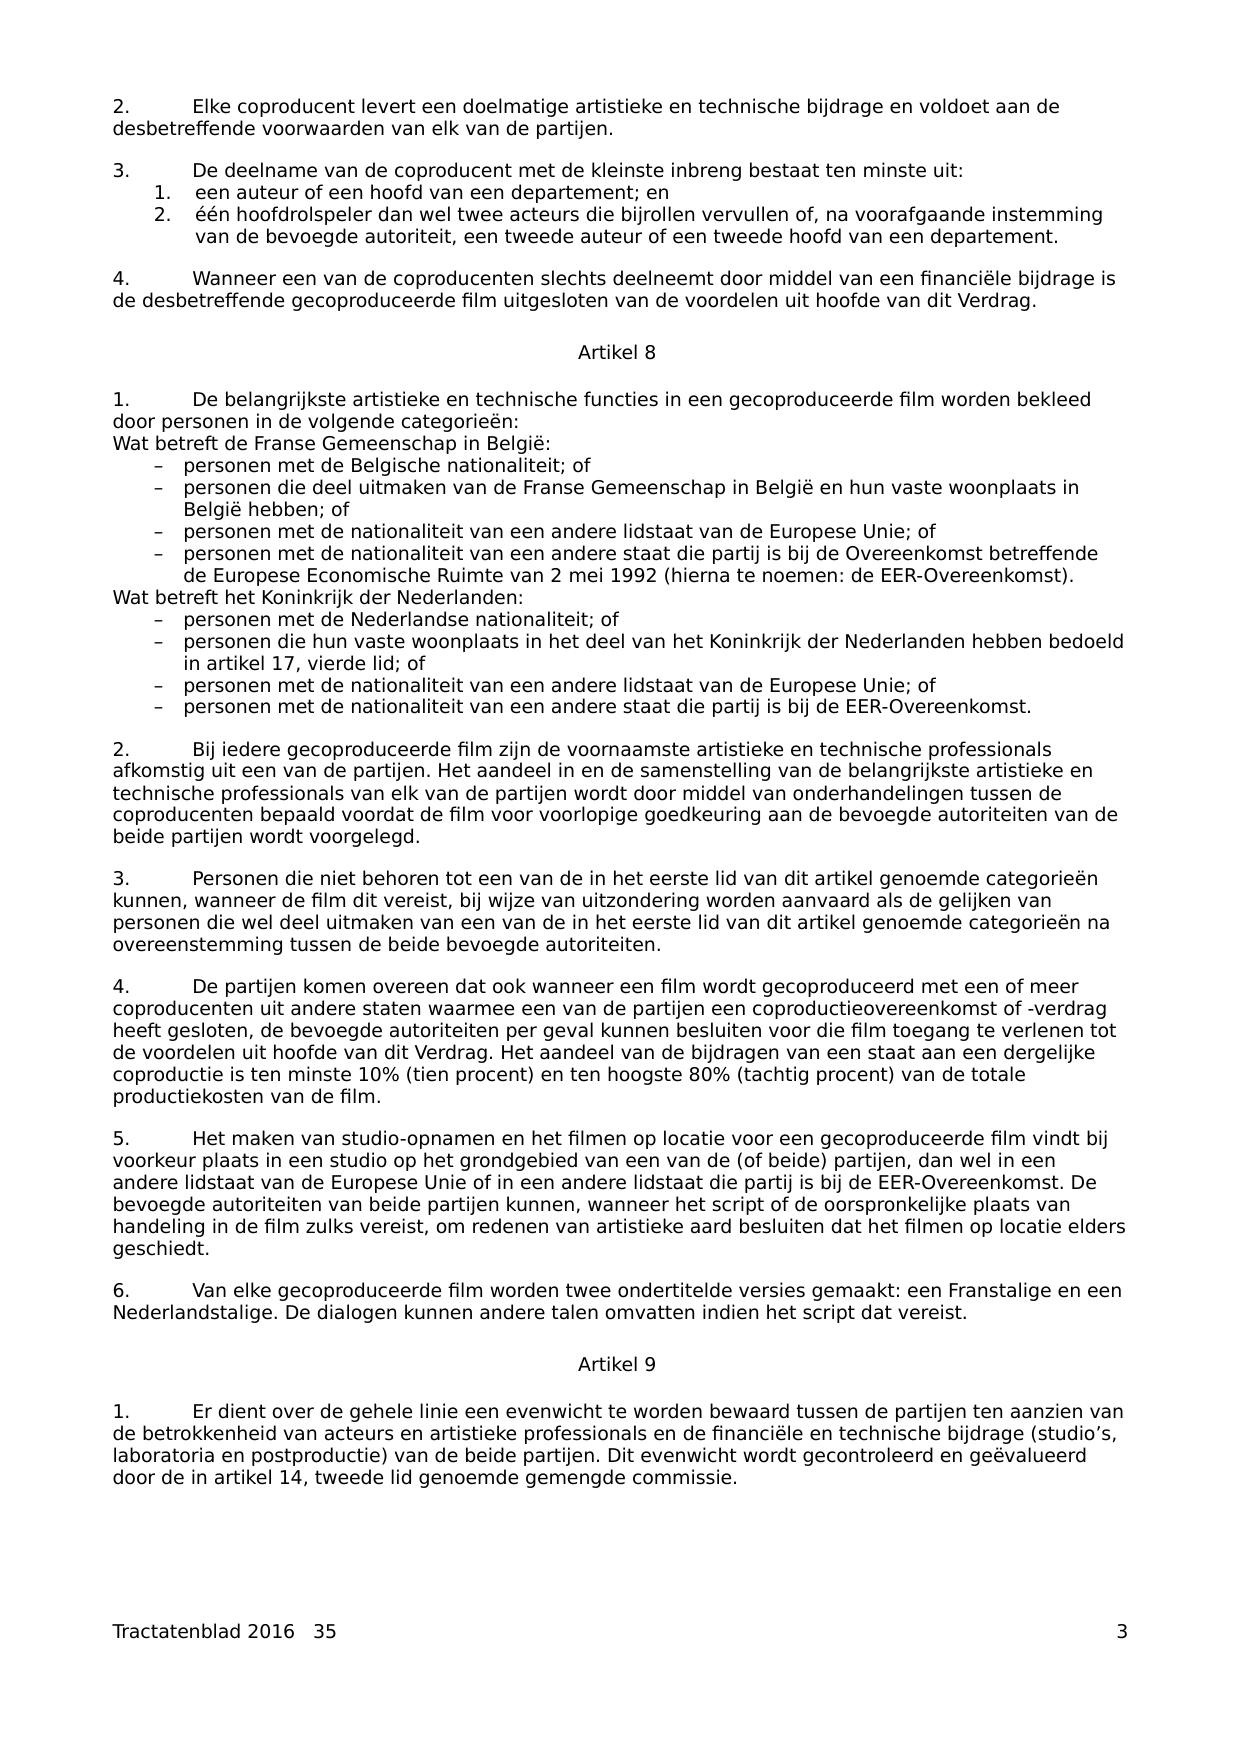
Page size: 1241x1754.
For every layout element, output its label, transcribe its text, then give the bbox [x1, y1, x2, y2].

text 1. De belangrijkste artistieke en technische functies in een gecoproduceerde film worden bekleed door personen in de volgende categorieën: [112, 389, 1128, 433]
text 4. Wanneer een van de coproducenten slechts deelneemt door middel van een financiële bijdrage is de desbetreffende gecoproduceerde film uitgesloten van de voordelen uit hoofde van dit Verdrag. [112, 268, 1128, 312]
text 2. Elke coproducent levert een doelmatige artistieke en technische bijdrage en voldoet aan de desbetreffende voorwaarden van elk van de partijen. [112, 96, 1128, 140]
text – personen met de nationaliteit van een andere lidstaat van de Europese Unie; of [153, 674, 1128, 696]
text – personen die hun vaste woonplaats in het deel van het Koninkrijk der Nederlanden hebben bedoeld in artikel 17, vierde lid; of [153, 631, 1128, 674]
text – personen die deel uitmaken van de Franse Gemeenschap in België en hun vaste woonplaats in België hebben; of [153, 477, 1128, 521]
text – personen met de Nederlandse nationaliteit; of [153, 608, 1128, 631]
text – personen met de nationaliteit van een andere lidstaat van de Europese Unie; of [153, 521, 1128, 543]
text 2. Bij iedere gecoproduceerde film zijn de voornaamste artistieke en technische professionals afkomstig uit een van de partijen. Het aandeel in en de samenstelling van de belangrijkste artistieke en technische professionals van elk van de partijen wordt door middel van onderhandelingen tussen de coproducenten bepaald voordat de film voor voorlopige goedkeuring aan de bevoegde autoriteiten van de beide partijen wordt voorgelegd. [112, 738, 1128, 848]
subtitle Artikel 8 [112, 342, 1128, 364]
text Wat betreft het Koninkrijk der Nederlanden: [112, 587, 1128, 608]
text 4. De partijen komen overeen dat ook wanneer een film wordt gecoproduceerd met een of meer coproducenten uit andere staten waarmee een van de partijen een coproductieovereenkomst of -verdrag heeft gesloten, de bevoegde autoriteiten per geval kunnen besluiten voor die film toegang te verlenen tot de voordelen uit hoofde van dit Verdrag. Het aandeel van de bijdragen van een staat aan een dergelijke coproductie is ten minste 10% (tien procent) en ten hoogste 80% (tachtig procent) van de totale productiekosten van de film. [112, 976, 1128, 1108]
text 6. Van elke gecoproduceerde film worden twee ondertitelde versies gemaakt: een Franstalige en een Nederlandstalige. De dialogen kunnen andere talen omvatten indien het script dat vereist. [112, 1280, 1128, 1324]
text 5. Het maken van studio-opnamen en het filmen op locatie voor een gecoproduceerde film vindt bij voorkeur plaats in een studio op het grondgebied van een van de (of beide) partijen, dan wel in een andere lidstaat van de Europese Unie of in een andere lidstaat die partij is bij de EER-Overeenkomst. De bevoegde autoriteiten van beide partijen kunnen, wanneer het script of de oorspronkelijke plaats van handeling in de film zulks vereist, om redenen van artistieke aard besluiten dat het filmen op locatie elders geschiedt. [112, 1128, 1128, 1260]
text 2. één hoofdrolspeler dan wel twee acteurs die bijrollen vervullen of, na voorafgaande instemming van de bevoegde autoriteit, een tweede auteur of een tweede hoofd van een departement. [153, 204, 1128, 248]
text – personen met de nationaliteit van een andere staat die partij is bij de Overeenkomst betreffende de Europese Economische Ruimte van 2 mei 1992 (hierna te noemen: de EER-Overeenkomst). [153, 543, 1128, 587]
text – personen met de Belgische nationaliteit; of [153, 455, 1128, 477]
subtitle Artikel 9 [112, 1354, 1128, 1376]
text 3. Personen die niet behoren tot een van de in het eerste lid van dit artikel genoemde categorieën kunnen, wanneer de film dit vereist, bij wijze van uitzondering worden aanvaard als de gelijken van personen die wel deel uitmaken van een van de in het eerste lid van dit artikel genoemde categorieën na overeenstemming tussen de beide bevoegde autoriteiten. [112, 868, 1128, 956]
text – personen met de nationaliteit van een andere staat die partij is bij de EER-Overeenkomst. [153, 696, 1128, 718]
text Wat betreft de Franse Gemeenschap in België: [112, 433, 1128, 455]
text 1. een auteur of een hoofd van een departement; en [153, 182, 1128, 204]
text 3. De deelname van de coproducent met de kleinste inbreng bestaat ten minste uit: [112, 160, 1128, 182]
text 1. Er dient over de gehele linie een evenwicht te worden bewaard tussen de partijen ten aanzien van de betrokkenheid van acteurs en artistieke professionals en de financiële en technische bijdrage (studio’s, laboratoria en postproductie) van de beide partijen. Dit evenwicht wordt gecontroleerd en geëvalueerd door de in artikel 14, tweede lid genoemde gemengde commissie. [112, 1401, 1128, 1489]
